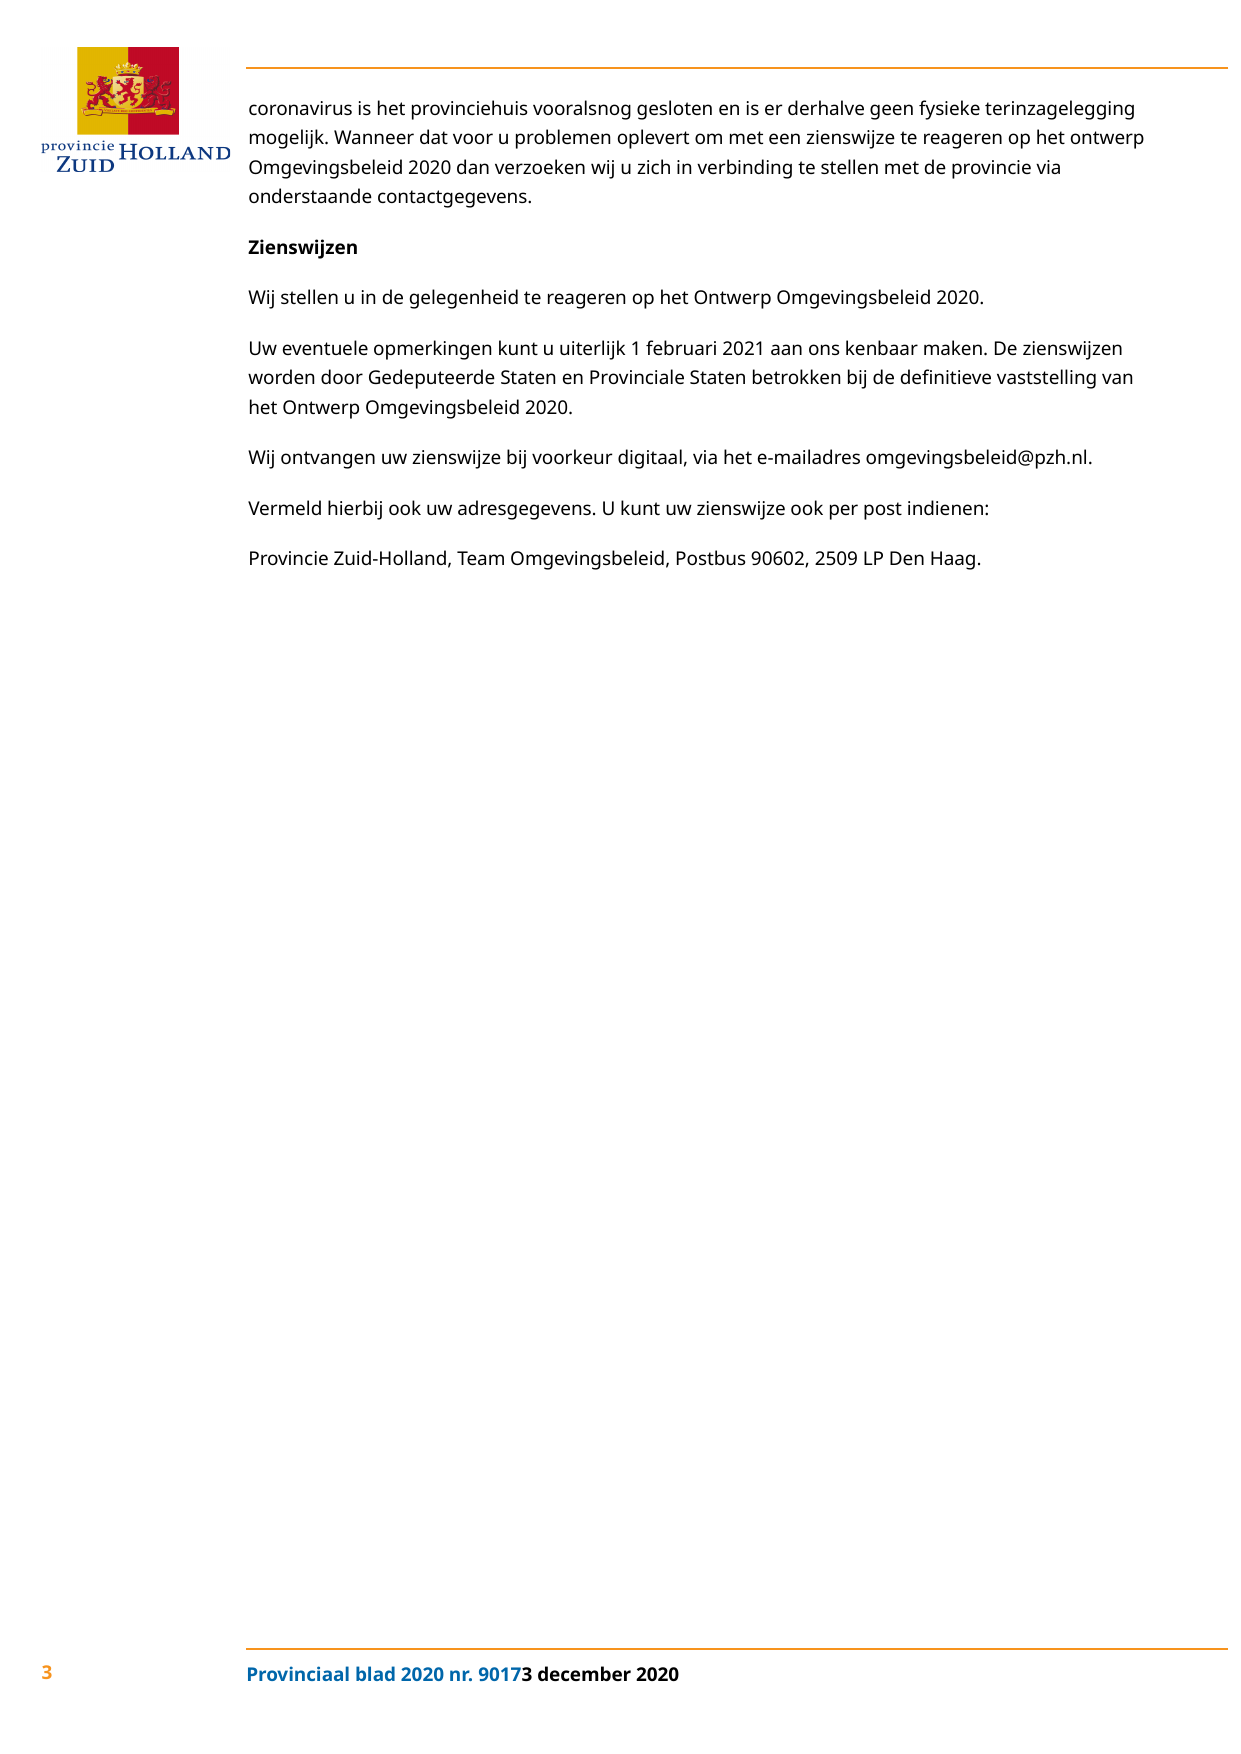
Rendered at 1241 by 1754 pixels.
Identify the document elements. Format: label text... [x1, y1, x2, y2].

text Wij ontvangen uw zienswijze bij voorkeur digitaal, via het e-mailadres omgevingsbeleid@pzh.nl. [248, 444, 1152, 470]
text Uw eventuele opmerkingen kunt u uiterlijk 1 februari 2021 aan ons kenbaar maken. De zienswijzen worden door Gedeputeerde Staten en Provinciale Staten betrokken bij de definitieve vaststelling van het Ontwerp Omgevingsbeleid 2020. [248, 335, 1152, 420]
text coronavirus is het provinciehuis vooralsnog gesloten en is er derhalve geen fysieke terinzagelegging mogelijk. Wanneer dat voor u problemen oplevert om met een zienswijze te reageren op het ontwerp Omgevingsbeleid 2020 dan verzoeken wij u zich in verbinding te stellen met de provincie via onderstaande contactgegevens. [248, 95, 1152, 209]
text Vermeld hierbij ook uw adresgegevens. U kunt uw zienswijze ook per post indienen: [248, 495, 1152, 521]
text Zienswijzen [248, 234, 1152, 260]
text Wij stellen u in de gelegenheid te reageren op het Ontwerp Omgevingsbeleid 2020. [248, 284, 1152, 310]
picture [41, 47, 231, 172]
text Provincie Zuid-Holland, Team Omgevingsbeleid, Postbus 90602, 2509 LP Den Haag. [248, 545, 1152, 571]
